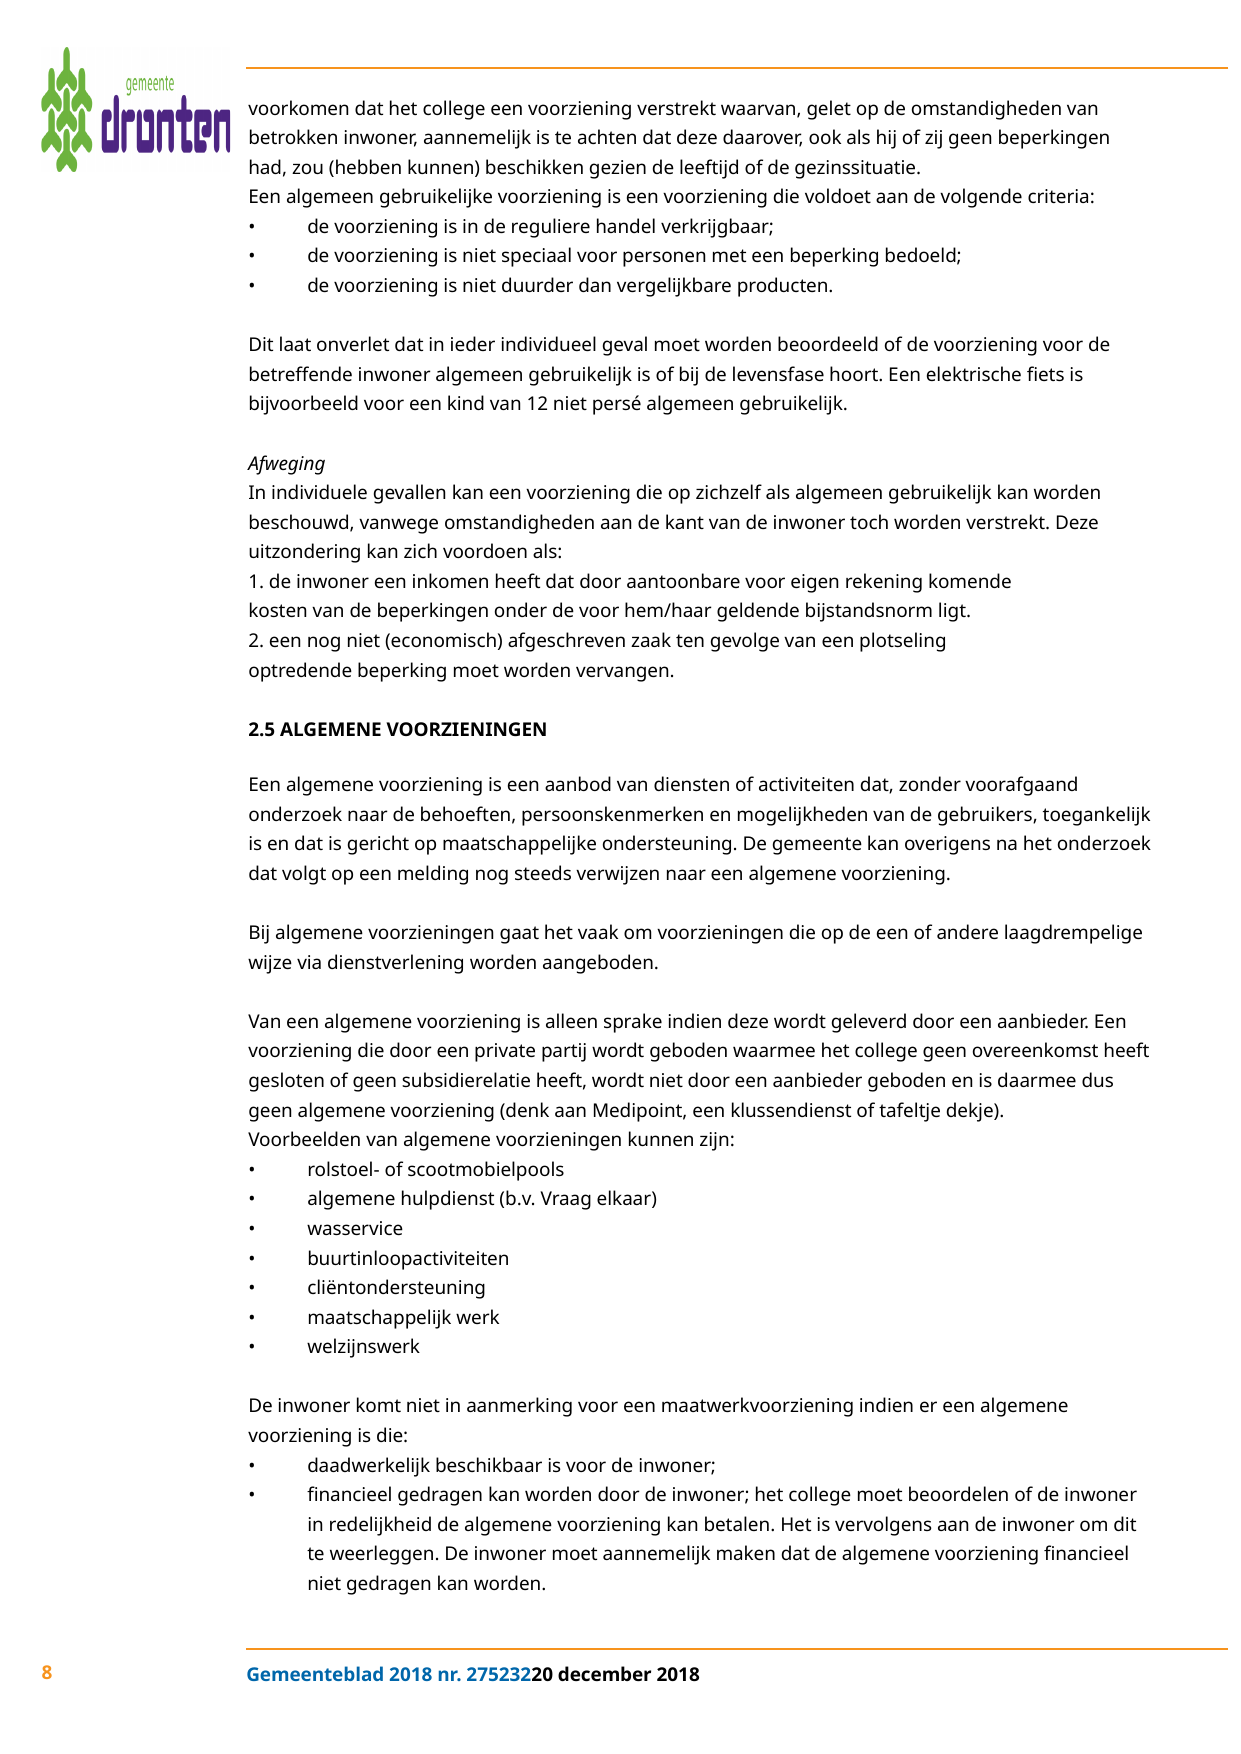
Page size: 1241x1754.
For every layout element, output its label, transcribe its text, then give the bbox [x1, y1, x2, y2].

list de voorziening is in de reguliere handel verkrijgbaar; [248, 213, 1152, 239]
list rolstoel- of scootmobielpools [248, 1156, 1152, 1182]
text Van een algemene voorziening is alleen sprake indien deze wordt geleverd door een aanbieder. Een voorziening die door een private partij wordt geboden waarmee het college geen overeenkomst heeft gesloten of geen subsidierelatie heeft, wordt niet door een aanbieder geboden en is daarmee dus geen algemene voorziening (denk aan Medipoint, een klussendienst of tafeltje dekje). [248, 1008, 1152, 1122]
text voorkomen dat het college een voorziening verstrekt waarvan, gelet op de omstandigheden van betrokken inwoner, aannemelijk is te achten dat deze daarover, ook als hij of zij geen beperkingen had, zou (hebben kunnen) beschikken gezien de leeftijd of de gezinssituatie. [248, 95, 1152, 180]
text In individuele gevallen kan een voorziening die op zichzelf als algemeen gebruikelijk kan worden beschouwd, vanwege omstandigheden aan de kant van de inwoner toch worden verstrekt. Deze uitzondering kan zich voordoen als: [248, 479, 1152, 564]
list buurtinloopactiviteiten [248, 1245, 1152, 1270]
text kosten van de beperkingen onder de voor hem/haar geldende bijstandsnorm ligt. [248, 598, 1152, 623]
text 1. de inwoner een inkomen heeft dat door aantoonbare voor eigen rekening komende [248, 568, 1152, 594]
list cliëntondersteuning [248, 1274, 1152, 1300]
list de voorziening is niet speciaal voor personen met een beperking bedoeld; [248, 243, 1152, 268]
list welzijnswerk [248, 1333, 1152, 1359]
text Een algemene voorziening is een aanbod van diensten of activiteiten dat, zonder voorafgaand onderzoek naar de behoeften, persoonskenmerken en mogelijkheden van de gebruikers, toegankelijk is en dat is gericht op maatschappelijke ondersteuning. De gemeente kan overigens na het onderzoek dat volgt op een melding nog steeds verwijzen naar een algemene voorziening. [248, 771, 1152, 886]
text Voorbeelden van algemene voorzieningen kunnen zijn: [248, 1126, 1152, 1152]
text 2. een nog niet (economisch) afgeschreven zaak ten gevolge van een plotseling [248, 627, 1152, 653]
text De inwoner komt niet in aanmerking voor een maatwerkvoorziening indien er een algemene voorziening is die: [248, 1393, 1152, 1448]
picture [41, 47, 231, 172]
text Dit laat onverlet dat in ieder individueel geval moet worden beoordeeld of de voorziening voor de betreffende inwoner algemeen gebruikelijk is of bij de levensfase hoort. Een elektrische fiets is bijvoorbeeld voor een kind van 12 niet persé algemeen gebruikelijk. [248, 331, 1152, 416]
list wasservice [248, 1215, 1152, 1241]
list maatschappelijk werk [248, 1304, 1152, 1329]
text Een algemeen gebruikelijke voorziening is een voorziening die voldoet aan de volgende criteria: [248, 183, 1152, 209]
list algemene hulpdienst (b.v. Vraag elkaar) [248, 1186, 1152, 1211]
list daadwerkelijk beschikbaar is voor de inwoner; [248, 1452, 1152, 1477]
list de voorziening is niet duurder dan vergelijkbare producten. [248, 272, 1152, 298]
text Bij algemene voorzieningen gaat het vaak om voorzieningen die op de een of andere laagdrempelige wijze via dienstverlening worden aangeboden. [248, 919, 1152, 974]
text 2.5 ALGEMENE VOORZIENINGEN [248, 716, 1152, 742]
list financieel gedragen kan worden door de inwoner; het college moet beoordelen of de inwoner in redelijkheid de algemene voorziening kan betalen. Het is vervolgens aan de inwoner om dit te weerleggen. De inwoner moet aannemelijk maken dat de algemene voorziening financieel niet gedragen kan worden. [248, 1481, 1152, 1596]
text optredende beperking moet worden vervangen. [248, 657, 1152, 683]
text Afweging [248, 450, 1152, 476]
